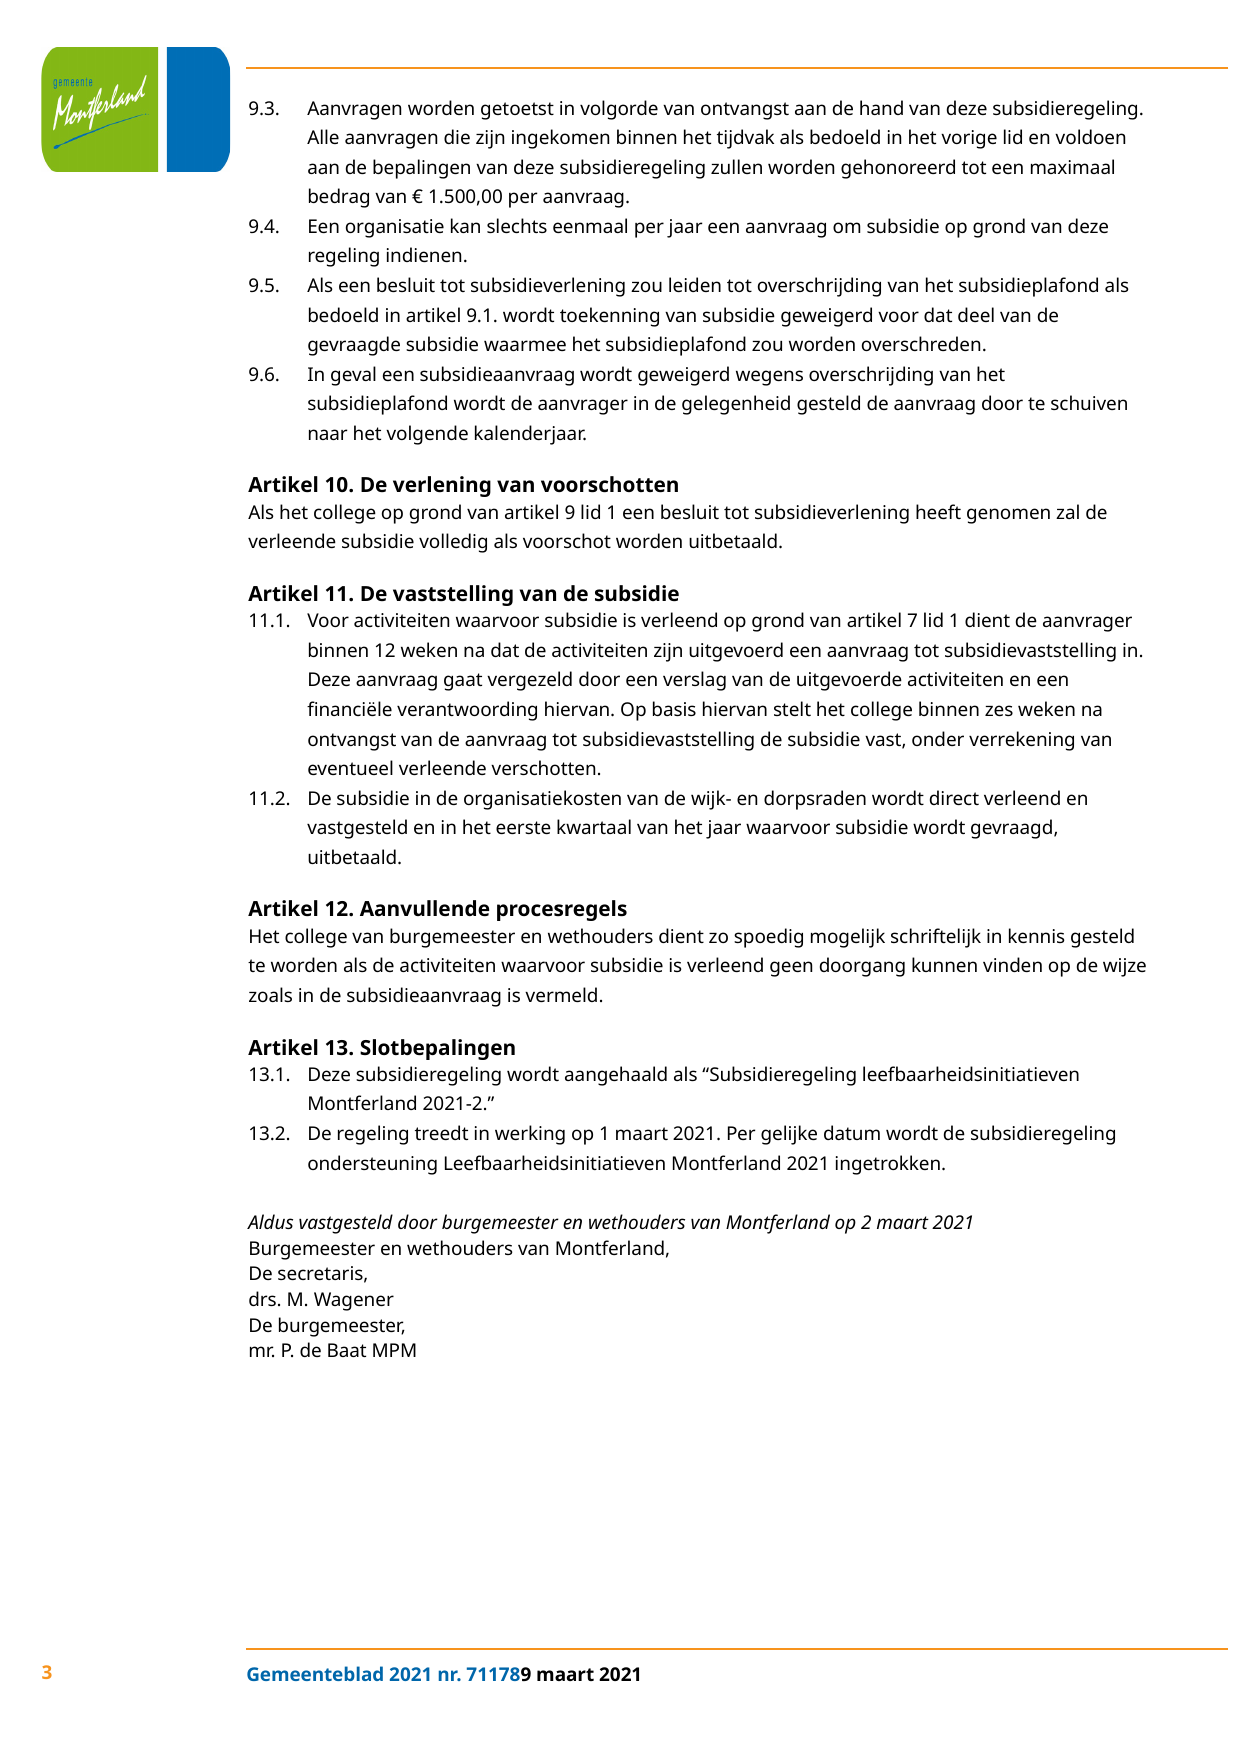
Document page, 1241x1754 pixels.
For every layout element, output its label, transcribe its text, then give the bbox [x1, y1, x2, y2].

text Artikel 12. Aanvullende procesregels [248, 894, 1152, 923]
list De regeling treedt in werking op 1 maart 2021. Per gelijke datum wordt de subsidieregeling ondersteuning Leefbaarheidsinitiatieven Montferland 2021 ingetrokken. [248, 1120, 1152, 1176]
list In geval een subsidieaanvraag wordt geweigerd wegens overschrijding van het subsidieplafond wordt de aanvrager in de gelegenheid gesteld de aanvraag door te schuiven naar het volgende kalenderjaar. [248, 361, 1152, 446]
text mr. P. de Baat MPM [248, 1338, 1152, 1363]
list Deze subsidieregeling wordt aangehaald als “Subsidieregeling leefbaarheidsinitiatieven Montferland 2021-2.” [248, 1061, 1152, 1116]
list Aanvragen worden getoetst in volgorde van ontvangst aan de hand van deze subsidieregeling. Alle aanvragen die zijn ingekomen binnen het tijdvak als bedoeld in het vorige lid en voldoen aan de bepalingen van deze subsidieregeling zullen worden gehonoreerd tot een maximaal bedrag van € 1.500,00 per aanvraag. [248, 95, 1152, 209]
text Artikel 13. Slotbepalingen [248, 1033, 1152, 1061]
text Aldus vastgesteld door burgemeester en wethouders van Montferland op 2 maart 2021 [248, 1209, 1152, 1235]
text Artikel 11. De vaststelling van de subsidie [248, 579, 1152, 607]
text Als het college op grond van artikel 9 lid 1 een besluit tot subsidieverlening heeft genomen zal de verleende subsidie volledig als voorschot worden uitbetaald. [248, 499, 1152, 554]
text Het college van burgemeester en wethouders dient zo spoedig mogelijk schriftelijk in kennis gesteld te worden als de activiteiten waarvoor subsidie is verleend geen doorgang kunnen vinden op de wijze zoals in de subsidieaanvraag is vermeld. [248, 923, 1152, 1008]
picture [41, 47, 231, 172]
text drs. M. Wagener [248, 1286, 1152, 1312]
list Een organisatie kan slechts eenmaal per jaar een aanvraag om subsidie op grond van deze regeling indienen. [248, 213, 1152, 268]
text De secretaris, [248, 1260, 1152, 1286]
text De burgemeester, [248, 1312, 1152, 1338]
text Artikel 10. De verlening van voorschotten [248, 471, 1152, 499]
list Voor activiteiten waarvoor subsidie is verleend op grond van artikel 7 lid 1 dient de aanvrager binnen 12 weken na dat de activiteiten zijn uitgevoerd een aanvraag tot subsidievaststelling in. Deze aanvraag gaat vergezeld door een verslag van de uitgevoerde activiteiten en een financiële verantwoording hiervan. Op basis hiervan stelt het college binnen zes weken na ontvangst van de aanvraag tot subsidievaststelling de subsidie vast, onder verrekening van eventueel verleende verschotten. [248, 607, 1152, 781]
list Als een besluit tot subsidieverlening zou leiden tot overschrijding van het subsidieplafond als bedoeld in artikel 9.1. wordt toekenning van subsidie geweigerd voor dat deel van de gevraagde subsidie waarmee het subsidieplafond zou worden overschreden. [248, 272, 1152, 357]
text Burgemeester en wethouders van Montferland, [248, 1235, 1152, 1260]
list De subsidie in de organisatiekosten van de wijk- en dorpsraden wordt direct verleend en vastgesteld en in het eerste kwartaal van het jaar waarvoor subsidie wordt gevraagd, uitbetaald. [248, 785, 1152, 870]
